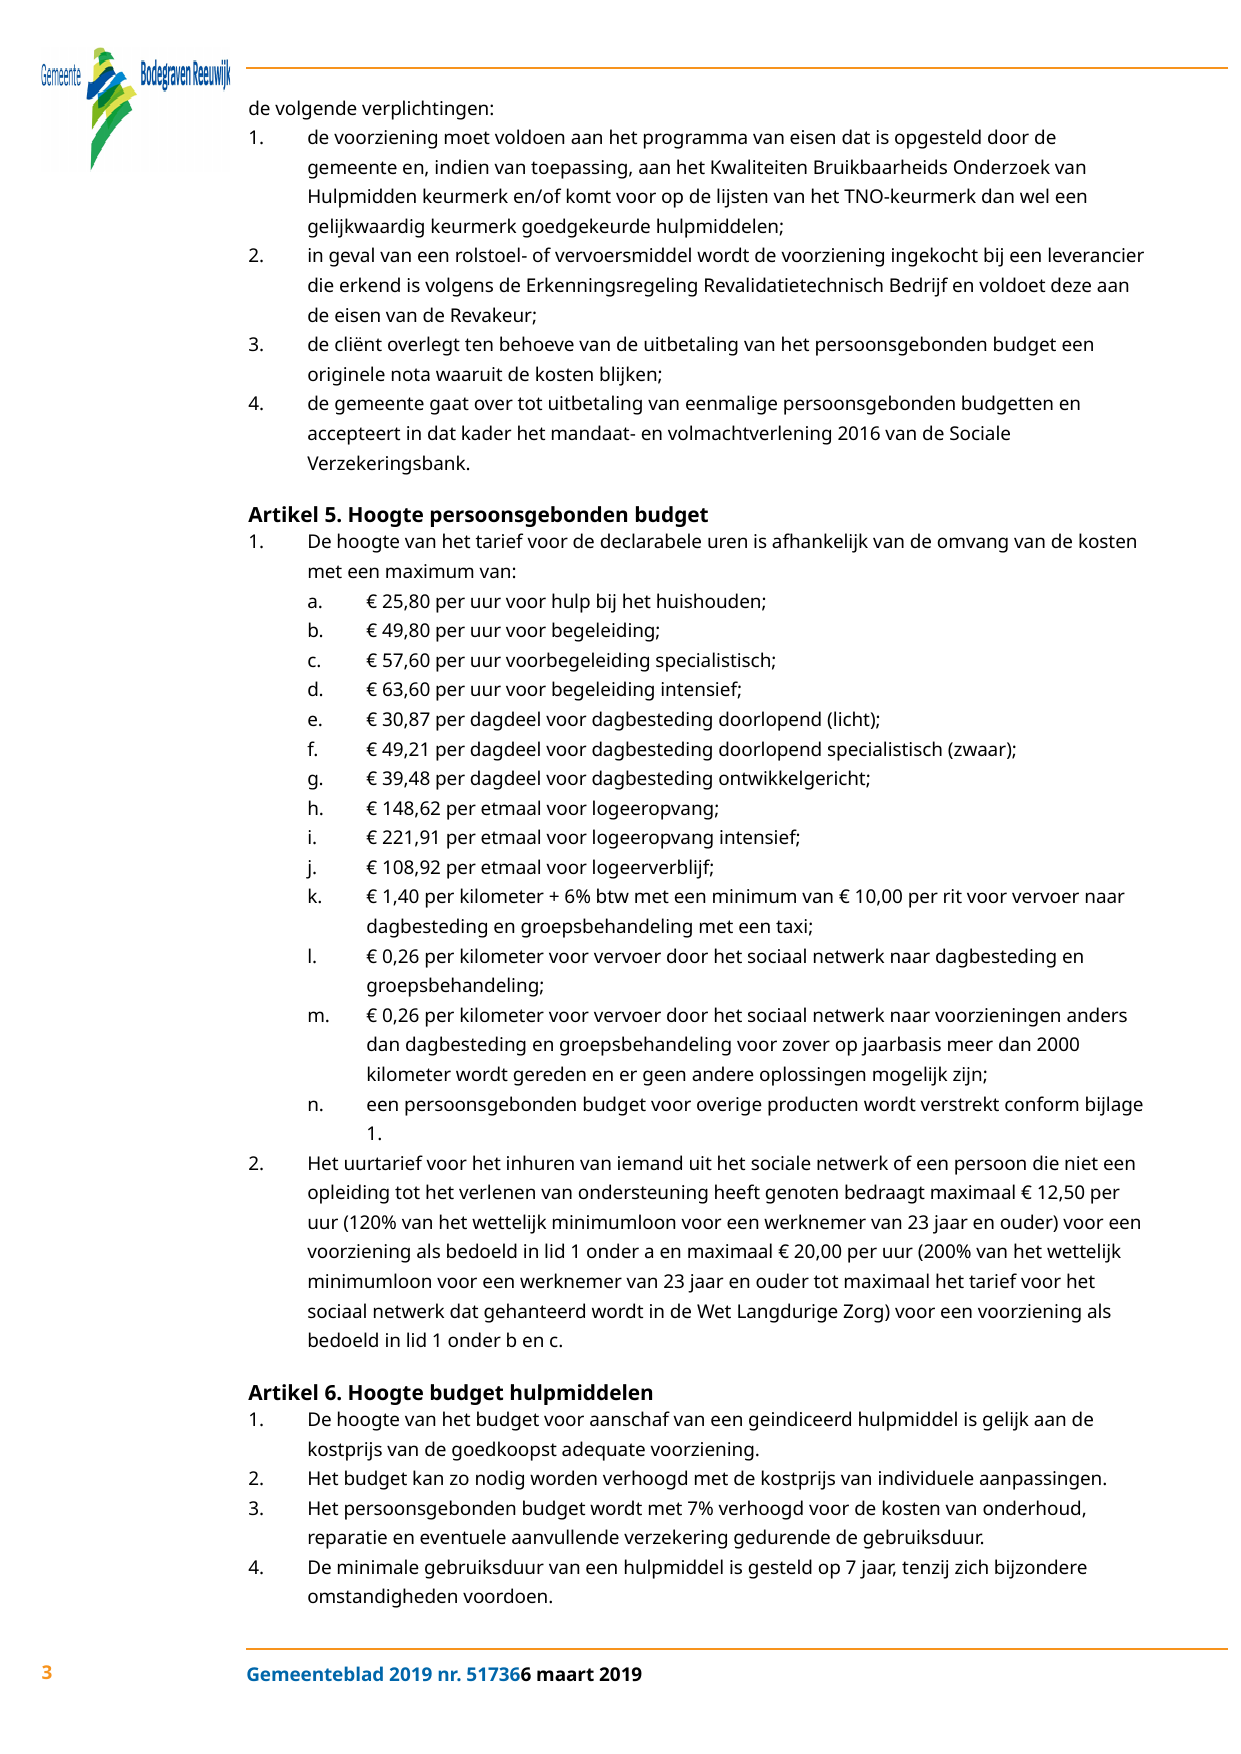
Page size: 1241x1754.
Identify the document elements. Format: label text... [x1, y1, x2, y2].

list € 63,60 per uur voor begeleiding intensief; [307, 677, 1152, 702]
list € 108,92 per etmaal voor logeerverblijf; [307, 854, 1152, 880]
list € 0,26 per kilometer voor vervoer door het sociaal netwerk naar dagbesteding en groepsbehandeling; [307, 943, 1152, 998]
list € 25,80 per uur voor hulp bij het huishouden; [307, 588, 1152, 613]
list € 57,60 per uur voorbegeleiding specialistisch; [307, 647, 1152, 673]
text Artikel 5. Hoogte persoonsgebonden budget [248, 500, 1152, 529]
list in geval van een rolstoel- of vervoersmiddel wordt de voorziening ingekocht bij een leverancier die erkend is volgens de Erkenningsregeling Revalidatietechnisch Bedrijf en voldoet deze aan de eisen van de Revakeur; [248, 243, 1152, 328]
list € 30,87 per dagdeel voor dagbesteding doorlopend (licht); [307, 706, 1152, 732]
text de volgende verplichtingen: [248, 95, 1152, 121]
list de voorziening moet voldoen aan het programma van eisen dat is opgesteld door de gemeente en, indien van toepassing, aan het Kwaliteiten Bruikbaarheids Onderzoek van Hulpmidden keurmerk en/of komt voor op de lijsten van het TNO-keurmerk dan wel een gelijkwaardig keurmerk goedgekeurde hulpmiddelen; [248, 124, 1152, 239]
list de gemeente gaat over tot uitbetaling van eenmalige persoonsgebonden budgetten en accepteert in dat kader het mandaat- en volmachtverlening 2016 van de Sociale Verzekeringsbank. [248, 391, 1152, 476]
list De hoogte van het budget voor aanschaf van een geindiceerd hulpmiddel is gelijk aan de kostprijs van de goedkoopst adequate voorziening. [248, 1406, 1152, 1462]
list De hoogte van het tarief voor de declarabele uren is afhankelijk van de omvang van de kosten met een maximum van: [248, 529, 1152, 584]
list De minimale gebruiksduur van een hulpmiddel is gesteld op 7 jaar, tenzij zich bijzondere omstandigheden voordoen. [248, 1554, 1152, 1609]
list € 39,48 per dagdeel voor dagbesteding ontwikkelgericht; [307, 765, 1152, 791]
list € 0,26 per kilometer voor vervoer door het sociaal netwerk naar voorzieningen anders dan dagbesteding en groepsbehandeling voor zover op jaarbasis meer dan 2000 kilometer wordt gereden en er geen andere oplossingen mogelijk zijn; [307, 1002, 1152, 1087]
list € 1,40 per kilometer + 6% btw met een minimum van € 10,00 per rit voor vervoer naar dagbesteding en groepsbehandeling met een taxi; [307, 884, 1152, 939]
list € 49,21 per dagdeel voor dagbesteding doorlopend specialistisch (zwaar); [307, 736, 1152, 761]
list € 49,80 per uur voor begeleiding; [307, 617, 1152, 643]
list Het persoonsgebonden budget wordt met 7% verhoogd voor de kosten van onderhoud, reparatie en eventuele aanvullende verzekering gedurende de gebruiksduur. [248, 1495, 1152, 1550]
picture [41, 47, 231, 172]
list € 221,91 per etmaal voor logeeropvang intensief; [307, 824, 1152, 850]
list Het budget kan zo nodig worden verhoogd met de kostprijs van individuele aanpassingen. [248, 1465, 1152, 1491]
text Artikel 6. Hoogte budget hulpmiddelen [248, 1378, 1152, 1406]
list de cliënt overlegt ten behoeve van de uitbetaling van het persoonsgebonden budget een originele nota waaruit de kosten blijken; [248, 331, 1152, 387]
list Het uurtarief voor het inhuren van iemand uit het sociale netwerk of een persoon die niet een opleiding tot het verlenen van ondersteuning heeft genoten bedraagt maximaal € 12,50 per uur (120% van het wettelijk minimumloon voor een werknemer van 23 jaar en ouder) voor een voorziening als bedoeld in lid 1 onder a en maximaal € 20,00 per uur (200% van het wettelijk minimumloon voor een werknemer van 23 jaar en ouder tot maximaal het tarief voor het sociaal netwerk dat gehanteerd wordt in de Wet Langdurige Zorg) voor een voorziening als bedoeld in lid 1 onder b en c. [248, 1150, 1152, 1353]
list een persoonsgebonden budget voor overige producten wordt verstrekt conform bijlage 1. [307, 1091, 1152, 1146]
list € 148,62 per etmaal voor logeeropvang; [307, 795, 1152, 821]
